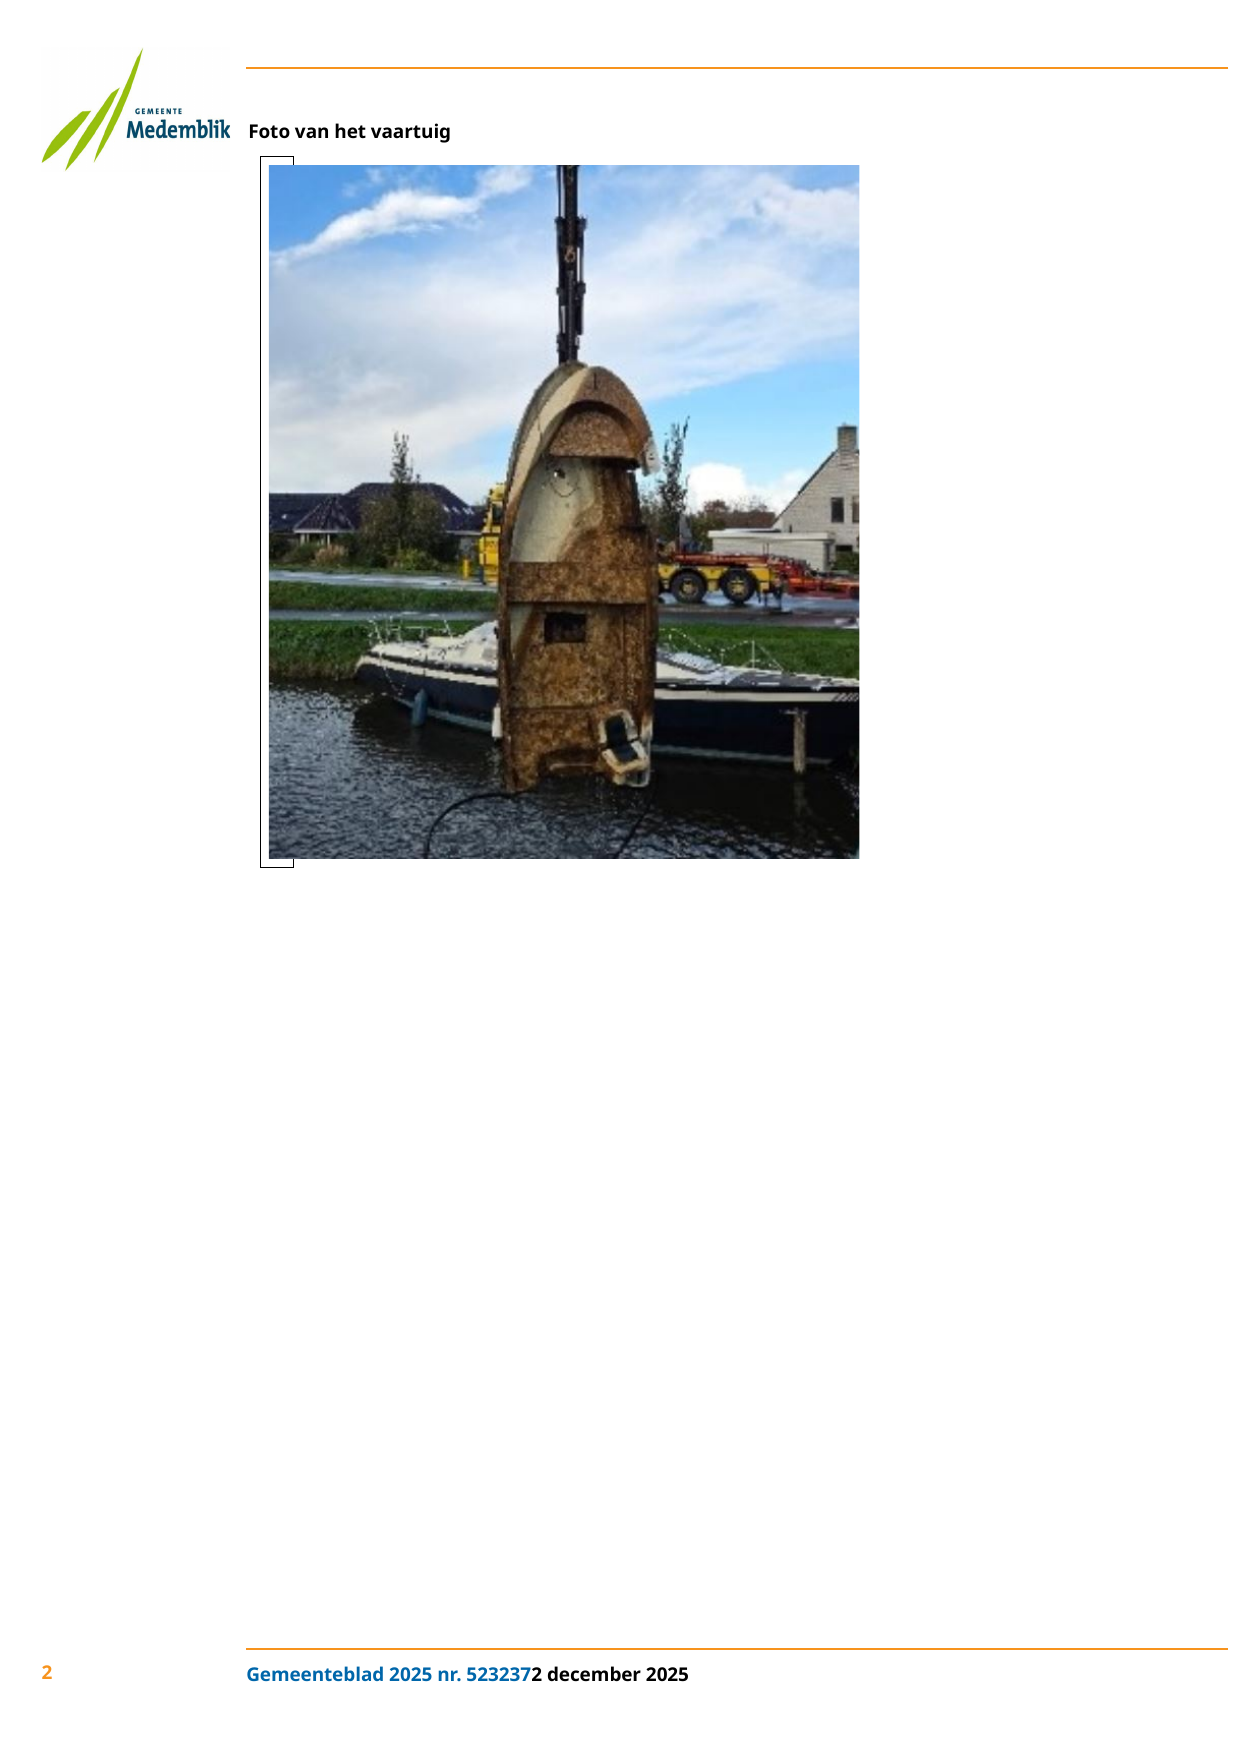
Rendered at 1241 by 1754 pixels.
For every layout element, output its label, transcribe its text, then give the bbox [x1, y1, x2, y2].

text Foto van het vaartuig [248, 116, 1152, 144]
picture [41, 47, 231, 172]
picture [268, 165, 860, 859]
